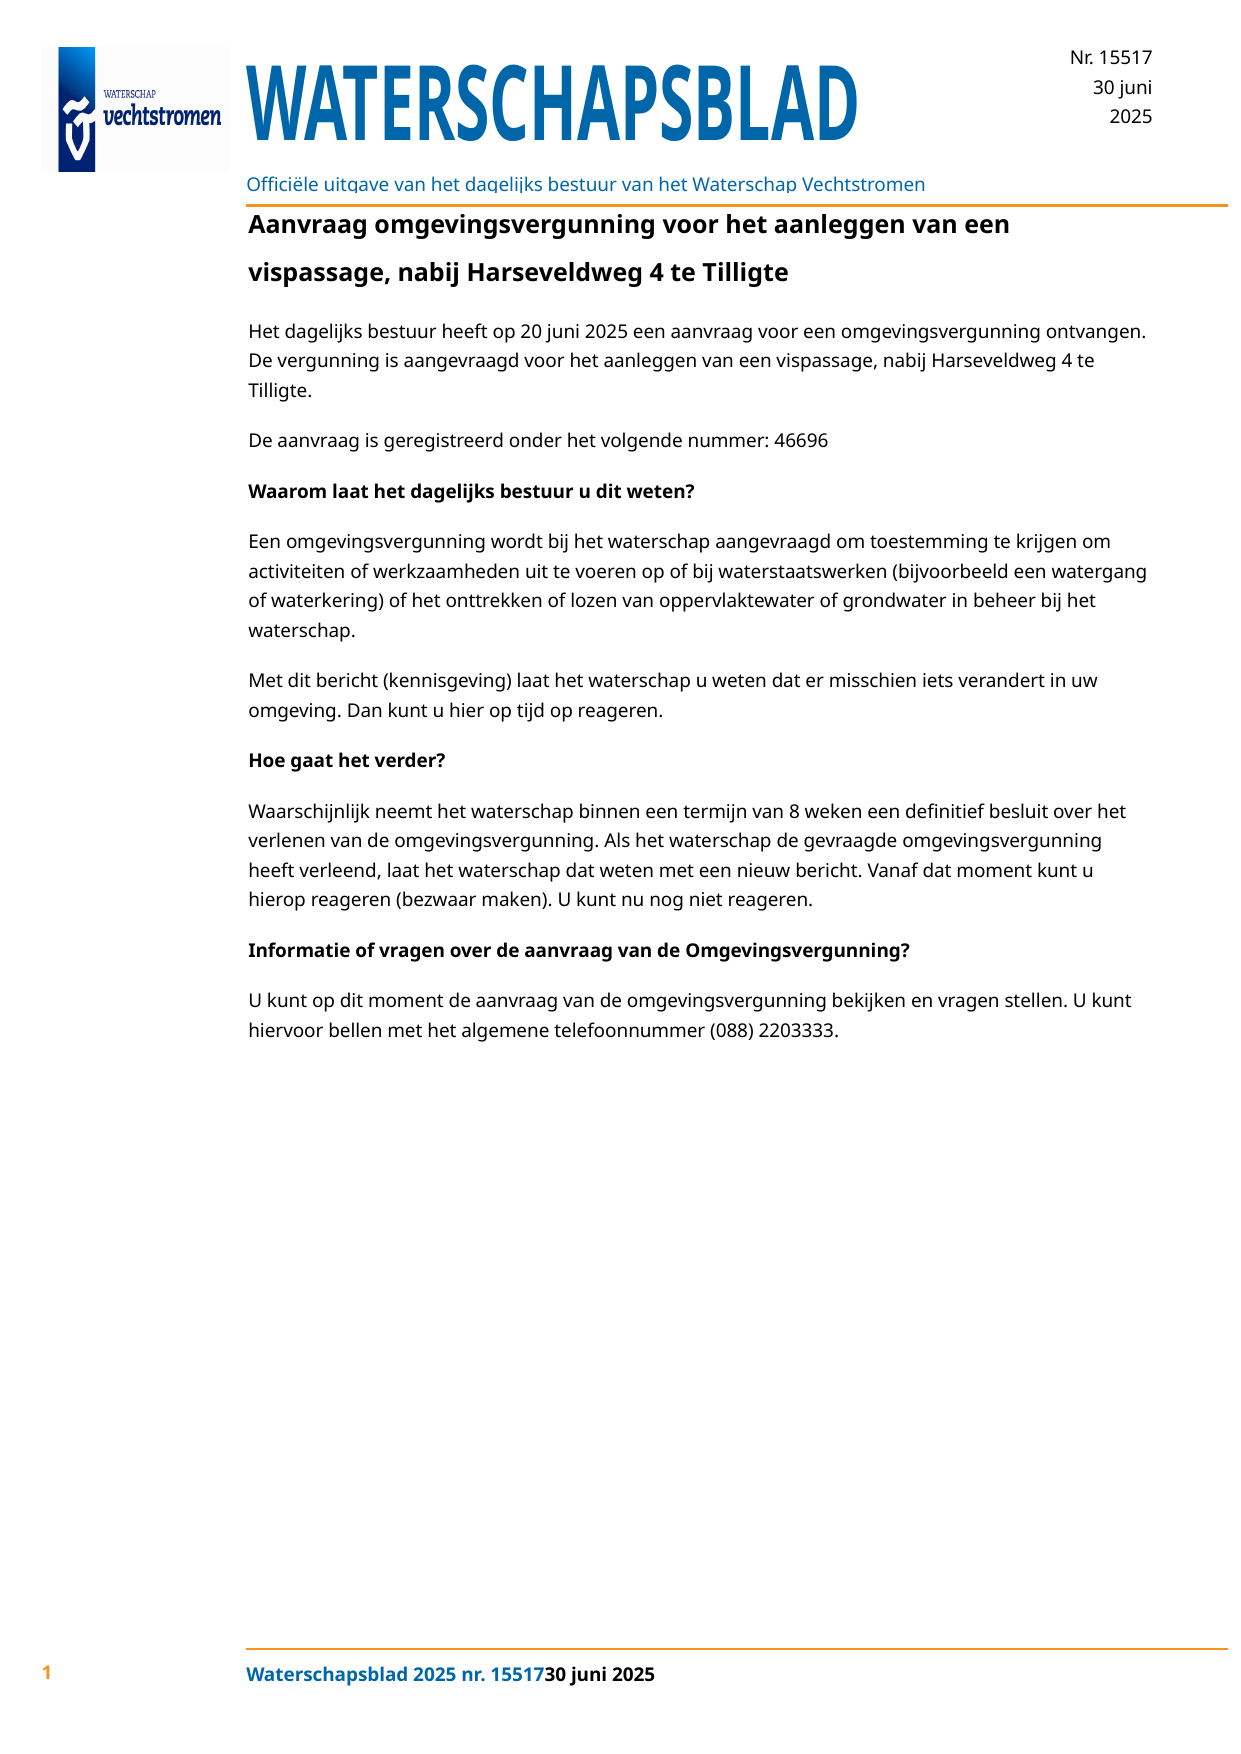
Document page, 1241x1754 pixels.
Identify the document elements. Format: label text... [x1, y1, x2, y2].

text Een omgevingsvergunning wordt bij het waterschap aangevraagd om toestemming te krijgen om activiteiten of werkzaamheden uit te voeren op of bij waterstaatswerken (bijvoorbeeld een watergang of waterkering) of het onttrekken of lozen van oppervlaktewater of grondwater in beheer bij het waterschap. [248, 528, 1152, 643]
text Aanvraag omgevingsvergunning voor het aanleggen van een vispassage, nabij Harseveldweg 4 te Tilligte [248, 207, 1152, 288]
text Informatie of vragen over de aanvraag van de Omgevingsvergunning? [248, 937, 1152, 963]
text Waarschijnlijk neemt het waterschap binnen een termijn van 8 weken een definitief besluit over het verlenen van de omgevingsvergunning. Als het waterschap de gevraagde omgevingsvergunning heeft verleend, laat het waterschap dat weten met een nieuw bericht. Vanaf dat moment kunt u hierop reageren (bezwaar maken). U kunt nu nog niet reageren. [248, 798, 1152, 912]
text Met dit bericht (kennisgeving) laat het waterschap u weten dat er misschien iets verandert in uw omgeving. Dan kunt u hier op tijd op reageren. [248, 667, 1152, 723]
text U kunt op dit moment de aanvraag van de omgevingsvergunning bekijken en vragen stellen. U kunt hiervoor bellen met het algemene telefoonnummer (088) 2203333. [248, 987, 1152, 1043]
text Hoe gaat het verder? [248, 747, 1152, 773]
text De aanvraag is geregistreerd onder het volgende nummer: 46696 [248, 427, 1152, 453]
picture [41, 47, 231, 172]
text Het dagelijks bestuur heeft op 20 juni 2025 een aanvraag voor een omgevingsvergunning ontvangen. De vergunning is aangevraagd voor het aanleggen van een vispassage, nabij Harseveldweg 4 te Tilligte. [248, 318, 1152, 403]
text Waarom laat het dagelijks bestuur u dit weten? [248, 478, 1152, 504]
